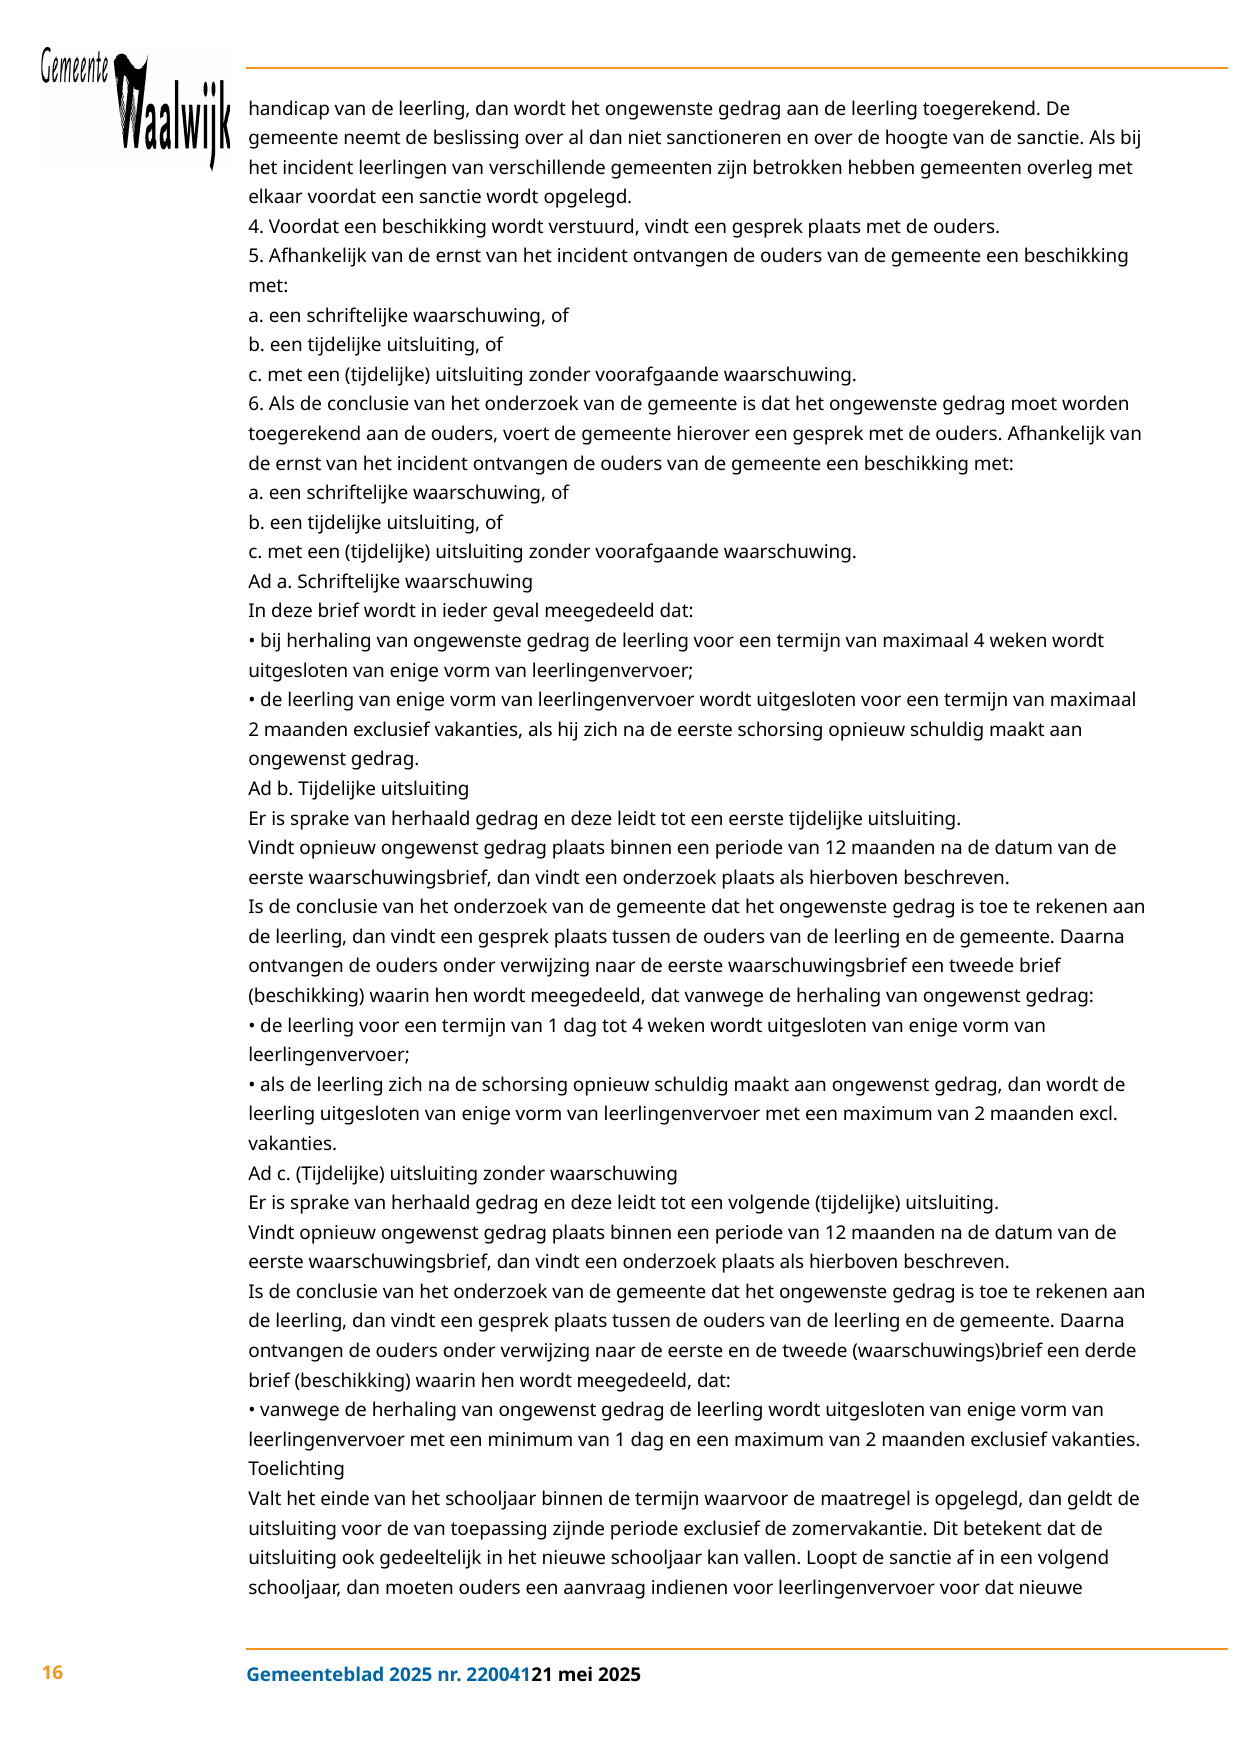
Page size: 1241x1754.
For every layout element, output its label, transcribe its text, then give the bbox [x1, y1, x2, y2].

text • vanwege de herhaling van ongewenst gedrag de leerling wordt uitgesloten van enige vorm van leerlingenvervoer met een minimum van 1 dag en een maximum van 2 maanden exclusief vakanties. [248, 1396, 1152, 1452]
text b. een tijdelijke uitsluiting, of [248, 509, 1152, 535]
text c. met een (tijdelijke) uitsluiting zonder voorafgaande waarschuwing. [248, 538, 1152, 564]
picture [41, 47, 231, 172]
text 6. Als de conclusie van het onderzoek van de gemeente is dat het ongewenste gedrag moet worden toegerekend aan de ouders, voert de gemeente hierover een gesprek met de ouders. Afhankelijk van de ernst van het incident ontvangen de ouders van de gemeente een beschikking met: [248, 391, 1152, 476]
text Is de conclusie van het onderzoek van de gemeente dat het ongewenste gedrag is toe te rekenen aan de leerling, dan vindt een gesprek plaats tussen de ouders van de leerling en de gemeente. Daarna ontvangen de ouders onder verwijzing naar de eerste en de tweede (waarschuwings)brief een derde brief (beschikking) waarin hen wordt meegedeeld, dat: [248, 1278, 1152, 1393]
text 4. Voordat een beschikking wordt verstuurd, vindt een gesprek plaats met de ouders. [248, 213, 1152, 239]
text Ad a. Schriftelijke waarschuwing [248, 568, 1152, 594]
text Ad b. Tijdelijke uitsluiting [248, 775, 1152, 801]
text In deze brief wordt in ieder geval meegedeeld dat: [248, 598, 1152, 623]
text • de leerling van enige vorm van leerlingenvervoer wordt uitgesloten voor een termijn van maximaal 2 maanden exclusief vakanties, als hij zich na de eerste schorsing opnieuw schuldig maakt aan ongewenst gedrag. [248, 686, 1152, 771]
text Vindt opnieuw ongewenst gedrag plaats binnen een periode van 12 maanden na de datum van de eerste waarschuwingsbrief, dan vindt een onderzoek plaats als hierboven beschreven. [248, 834, 1152, 890]
text handicap van de leerling, dan wordt het ongewenste gedrag aan de leerling toegerekend. De gemeente neemt de beslissing over al dan niet sanctioneren en over de hoogte van de sanctie. Als bij het incident leerlingen van verschillende gemeenten zijn betrokken hebben gemeenten overleg met elkaar voordat een sanctie wordt opgelegd. [248, 95, 1152, 209]
text Is de conclusie van het onderzoek van de gemeente dat het ongewenste gedrag is toe te rekenen aan de leerling, dan vindt een gesprek plaats tussen de ouders van de leerling en de gemeente. Daarna ontvangen de ouders onder verwijzing naar de eerste waarschuwingsbrief een tweede brief (beschikking) waarin hen wordt meegedeeld, dat vanwege de herhaling van ongewenst gedrag: [248, 893, 1152, 1008]
text Valt het einde van het schooljaar binnen de termijn waarvoor de maatregel is opgelegd, dan geldt de uitsluiting voor de van toepassing zijnde periode exclusief de zomervakantie. Dit betekent dat de uitsluiting ook gedeeltelijk in het nieuwe schooljaar kan vallen. Loopt de sanctie af in een volgend schooljaar, dan moeten ouders een aanvraag indienen voor leerlingenvervoer voor dat nieuwe [248, 1485, 1152, 1600]
text Ad c. (Tijdelijke) uitsluiting zonder waarschuwing [248, 1160, 1152, 1186]
text • de leerling voor een termijn van 1 dag tot 4 weken wordt uitgesloten van enige vorm van leerlingenvervoer; [248, 1012, 1152, 1067]
text 5. Afhankelijk van de ernst van het incident ontvangen de ouders van de gemeente een beschikking met: [248, 243, 1152, 298]
text Toelichting [248, 1456, 1152, 1481]
text Er is sprake van herhaald gedrag en deze leidt tot een eerste tijdelijke uitsluiting. [248, 805, 1152, 831]
text Er is sprake van herhaald gedrag en deze leidt tot een volgende (tijdelijke) uitsluiting. [248, 1189, 1152, 1215]
text • als de leerling zich na de schorsing opnieuw schuldig maakt aan ongewenst gedrag, dan wordt de leerling uitgesloten van enige vorm van leerlingenvervoer met een maximum van 2 maanden excl. vakanties. [248, 1071, 1152, 1156]
text b. een tijdelijke uitsluiting, of [248, 331, 1152, 357]
text c. met een (tijdelijke) uitsluiting zonder voorafgaande waarschuwing. [248, 361, 1152, 387]
text a. een schriftelijke waarschuwing, of [248, 479, 1152, 505]
text a. een schriftelijke waarschuwing, of [248, 302, 1152, 328]
text • bij herhaling van ongewenste gedrag de leerling voor een termijn van maximaal 4 weken wordt uitgesloten van enige vorm van leerlingenvervoer; [248, 627, 1152, 683]
text Vindt opnieuw ongewenst gedrag plaats binnen een periode van 12 maanden na de datum van de eerste waarschuwingsbrief, dan vindt een onderzoek plaats als hierboven beschreven. [248, 1219, 1152, 1274]
